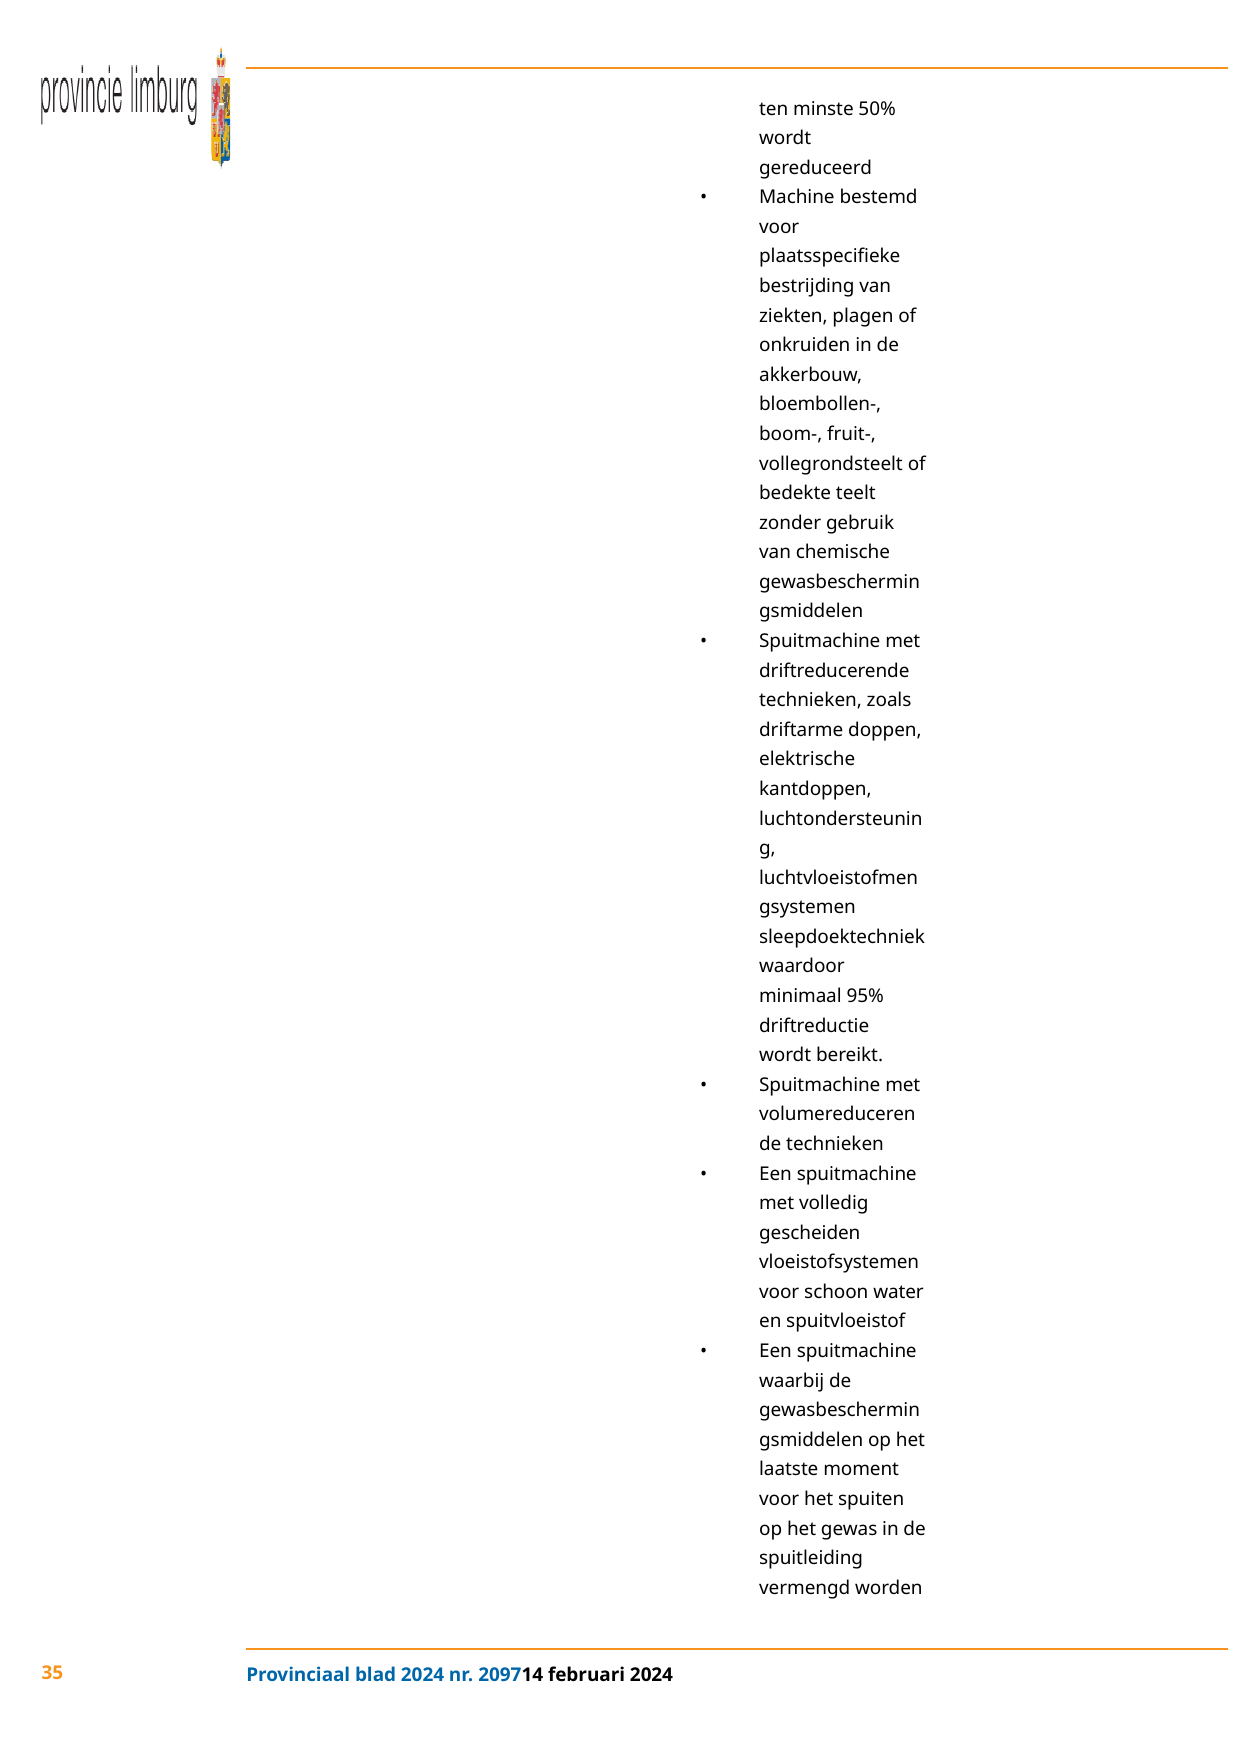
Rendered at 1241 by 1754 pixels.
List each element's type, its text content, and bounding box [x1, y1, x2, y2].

table_cell [248, 95, 474, 1600]
table_cell [474, 95, 700, 1600]
table_cell ten minste 50% wordt gereduceerd Machine bestemd voor plaatsspecifieke bestrijding van ziekten, plagen of onkruiden in de akkerbouw, bloembollen-, boom-, fruit-, vollegrondsteelt of bedekte teelt zonder gebruik van chemische gewasbeschermingsmiddelen Spuitmachine met driftreducerende technieken, zoals driftarme doppen, elektrische kantdoppen, luchtondersteuning, luchtvloeistofmengsystemen sleepdoektechniek waardoor minimaal 95% driftreductie wordt bereikt. Spuitmachine met volumereducerende technieken Een spuitmachine met volledig gescheiden vloeistofsystemen voor schoon water en spuitvloeistof Een spuitmachine waarbij de gewasbeschermingsmiddelen op het laatste moment voor het spuiten op het gewas in de spuitleiding vermengd worden [700, 95, 926, 1600]
picture [41, 47, 231, 172]
table_cell [926, 95, 1152, 1600]
